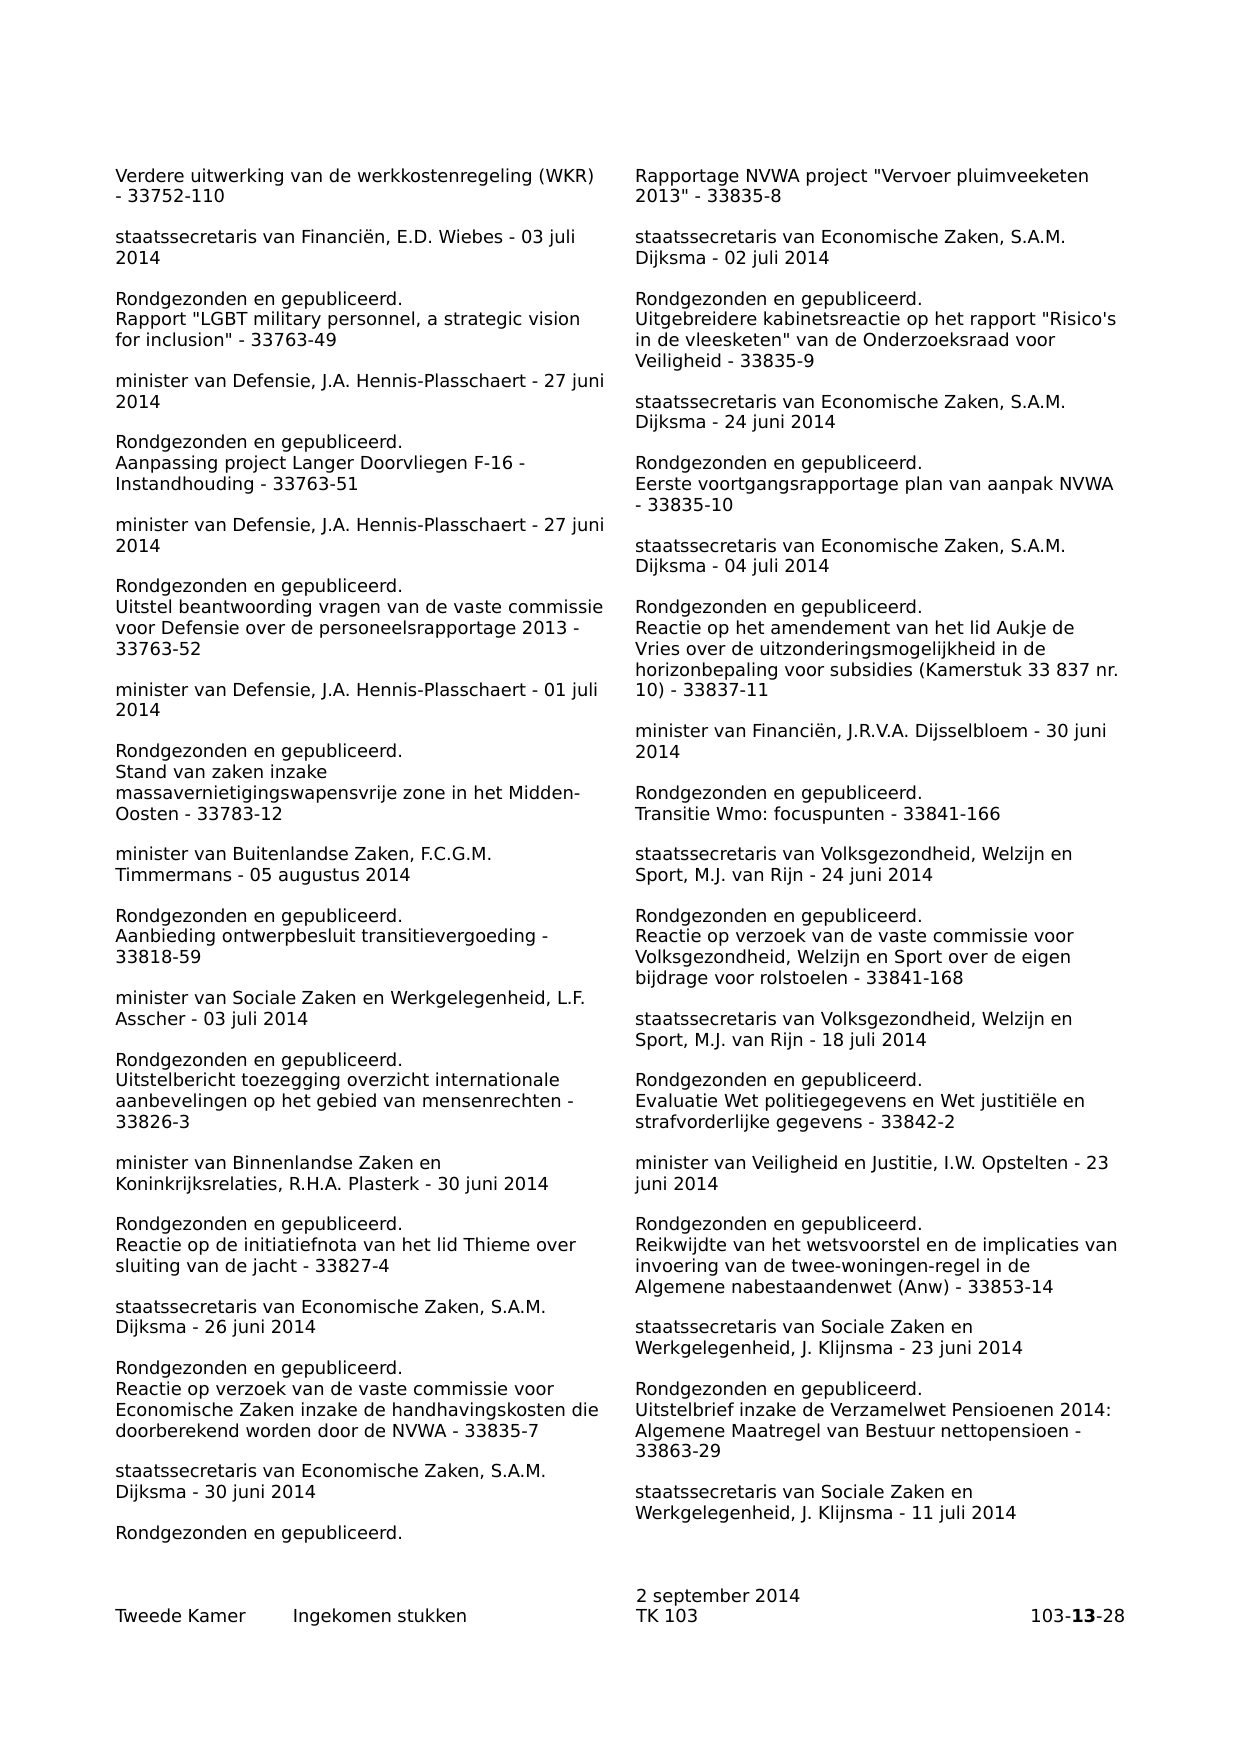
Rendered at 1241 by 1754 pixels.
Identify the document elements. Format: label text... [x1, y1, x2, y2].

text Rondgezonden en gepubliceerd. [635, 906, 1125, 926]
text minister van Defensie, J.A. Hennis-Plasschaert - 27 juni 2014 [115, 371, 605, 412]
text Rondgezonden en gepubliceerd. [115, 1214, 605, 1235]
text minister van Veiligheid en Justitie, I.W. Opstelten - 23 juni 2014 [635, 1153, 1125, 1194]
text Reactie op het amendement van het lid Aukje de Vries over de uitzonderingsmogelijkheid in de horizonbepaling voor subsidies (Kamerstuk 33 837 nr. 10) - 33837-11 [635, 618, 1125, 701]
text minister van Sociale Zaken en Werkgelegenheid, L.F. Asscher - 03 juli 2014 [115, 988, 605, 1029]
text Stand van zaken inzake massavernietigingswapensvrije zone in het Midden-Oosten - 33783-12 [115, 762, 605, 824]
text Rondgezonden en gepubliceerd. [115, 1358, 605, 1379]
text Rondgezonden en gepubliceerd. [115, 1049, 605, 1070]
text Reikwijdte van het wetsvoorstel en de implicaties van invoering van de twee-woningen-regel in de Algemene nabestaandenwet (Anw) - 33853-14 [635, 1235, 1125, 1297]
text Rondgezonden en gepubliceerd. [115, 1523, 605, 1543]
text staatssecretaris van Economische Zaken, S.A.M. Dijksma - 02 juli 2014 [635, 227, 1125, 268]
text Aanpassing project Langer Doorvliegen F-16 - Instandhouding - 33763-51 [115, 453, 605, 495]
text staatssecretaris van Financiën, E.D. Wiebes - 03 juli 2014 [115, 227, 605, 268]
text staatssecretaris van Sociale Zaken en Werkgelegenheid, J. Klijnsma - 11 juli 2014 [635, 1482, 1125, 1523]
text Uitstel beantwoording vragen van de vaste commissie voor Defensie over de personeelsrapportage 2013 - 33763-52 [115, 597, 605, 659]
text Verdere uitwerking van de werkkostenregeling (WKR) - 33752-110 [115, 165, 605, 207]
text Rondgezonden en gepubliceerd. [635, 1214, 1125, 1235]
text Transitie Wmo: focuspunten - 33841-166 [635, 803, 1125, 824]
text staatssecretaris van Sociale Zaken en Werkgelegenheid, J. Klijnsma - 23 juni 2014 [635, 1317, 1125, 1359]
text minister van Defensie, J.A. Hennis-Plasschaert - 27 juni 2014 [115, 515, 605, 556]
text Rondgezonden en gepubliceerd. [635, 453, 1125, 474]
text staatssecretaris van Economische Zaken, S.A.M. Dijksma - 04 juli 2014 [635, 536, 1125, 577]
text Rondgezonden en gepubliceerd. [635, 1379, 1125, 1399]
text Reactie op verzoek van de vaste commissie voor Economische Zaken inzake de handhavingskosten die doorberekend worden door de NVWA - 33835-7 [115, 1379, 605, 1441]
text Aanbieding ontwerpbesluit transitievergoeding - 33818-59 [115, 926, 605, 968]
text Rondgezonden en gepubliceerd. [115, 432, 605, 453]
text Rondgezonden en gepubliceerd. [635, 288, 1125, 309]
text Rondgezonden en gepubliceerd. [115, 576, 605, 597]
text Rondgezonden en gepubliceerd. [635, 597, 1125, 618]
text Rapport "LGBT military personnel, a strategic vision for inclusion" - 33763-49 [115, 309, 605, 351]
text Rondgezonden en gepubliceerd. [115, 906, 605, 926]
text Eerste voortgangsrapportage plan van aanpak NVWA - 33835-10 [635, 474, 1125, 516]
text Rondgezonden en gepubliceerd. [115, 741, 605, 762]
text minister van Binnenlandse Zaken en Koninkrijksrelaties, R.H.A. Plasterk - 30 juni 2014 [115, 1153, 605, 1194]
text Uitgebreidere kabinetsreactie op het rapport "Risico's in de vleesketen" van de Onderzoeksraad voor Veiligheid - 33835-9 [635, 309, 1125, 372]
text minister van Financiën, J.R.V.A. Dijsselbloem - 30 juni 2014 [635, 721, 1125, 762]
text Reactie op verzoek van de vaste commissie voor Volksgezondheid, Welzijn en Sport over de eigen bijdrage voor rolstoelen - 33841-168 [635, 926, 1125, 989]
text Uitstelbericht toezegging overzicht internationale aanbevelingen op het gebied van mensenrechten - 33826-3 [115, 1070, 605, 1133]
text Uitstelbrief inzake de Verzamelwet Pensioenen 2014: Algemene Maatregel van Bestuur nettopensioen - 33863-29 [635, 1399, 1125, 1462]
text Rapportage NVWA project "Vervoer pluimveeketen 2013" - 33835-8 [635, 165, 1125, 207]
text staatssecretaris van Volksgezondheid, Welzijn en Sport, M.J. van Rijn - 24 juni 2014 [635, 844, 1125, 886]
text Rondgezonden en gepubliceerd. [635, 782, 1125, 803]
text minister van Buitenlandse Zaken, F.C.G.M. Timmermans - 05 augustus 2014 [115, 844, 605, 886]
text staatssecretaris van Economische Zaken, S.A.M. Dijksma - 30 juni 2014 [115, 1461, 605, 1503]
text staatssecretaris van Economische Zaken, S.A.M. Dijksma - 26 juni 2014 [115, 1296, 605, 1338]
text staatssecretaris van Volksgezondheid, Welzijn en Sport, M.J. van Rijn - 18 juli 2014 [635, 1009, 1125, 1050]
text minister van Defensie, J.A. Hennis-Plasschaert - 01 juli 2014 [115, 679, 605, 721]
text Reactie op de initiatiefnota van het lid Thieme over sluiting van de jacht - 33827-4 [115, 1235, 605, 1276]
text Rondgezonden en gepubliceerd. [635, 1070, 1125, 1091]
text Rondgezonden en gepubliceerd. [115, 288, 605, 309]
text staatssecretaris van Economische Zaken, S.A.M. Dijksma - 24 juni 2014 [635, 392, 1125, 433]
text Evaluatie Wet politiegegevens en Wet justitiële en strafvorderlijke gegevens - 33842-2 [635, 1091, 1125, 1133]
